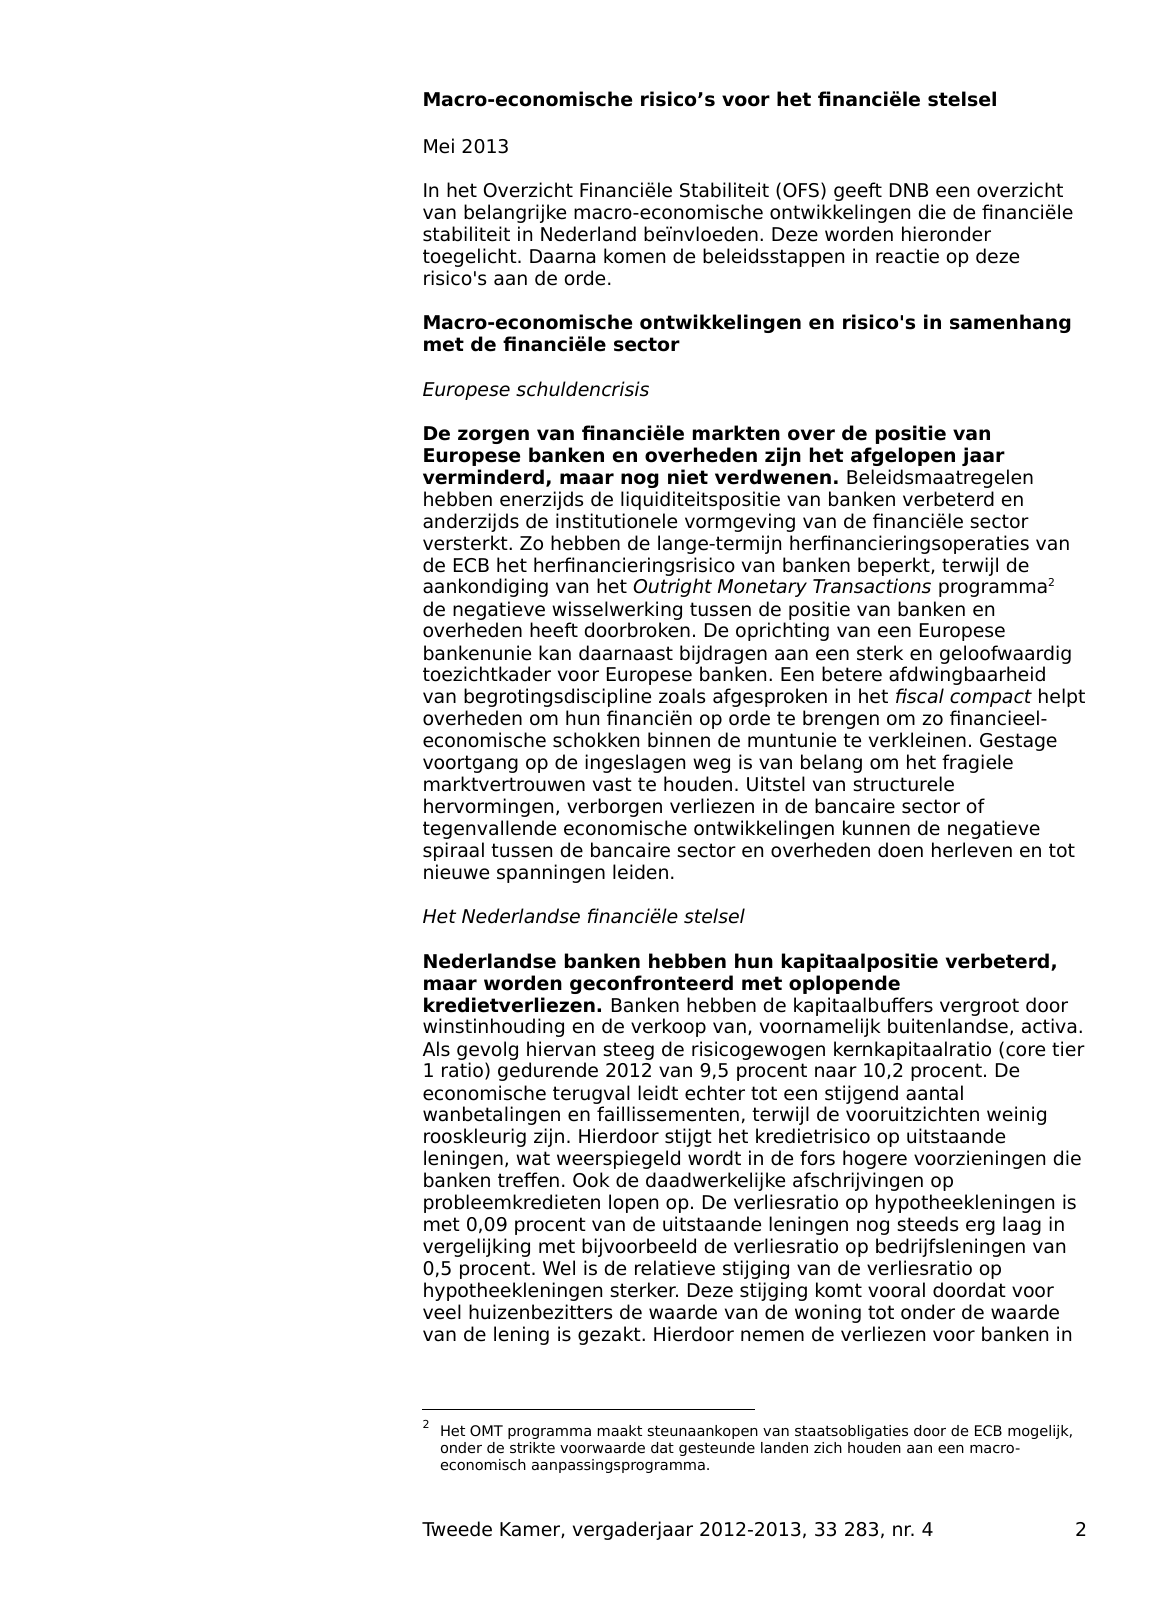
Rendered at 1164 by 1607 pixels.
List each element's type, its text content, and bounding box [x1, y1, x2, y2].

text De zorgen van financiële markten over de positie van Europese banken en overheden zijn het afgelopen jaar verminderd, maar nog niet verdwenen. Beleidsmaatregelen hebben enerzijds de liquiditeitspositie van banken verbeterd en anderzijds de institutionele vormgeving van de financiële sector versterkt. Zo hebben de lange-termijn herfinancieringsoperaties van de ECB het herfinancieringsrisico van banken beperkt, terwijl de aankondiging van het Outright Monetary Transactions programma de negatieve wisselwerking tussen de positie van banken en overheden heeft doorbroken. De oprichting van een Europese bankenunie kan daarnaast bijdragen aan een sterk en geloofwaardig toezichtkader voor Europese banken. Een betere afdwingbaarheid van begrotingsdiscipline zoals afgesproken in het fiscal compact helpt overheden om hun financiën op orde te brengen om zo financieel-economische schokken binnen de muntunie te verkleinen. Gestage voortgang op de ingeslagen weg is van belang om het fragiele marktvertrouwen vast te houden. Uitstel van structurele hervormingen, verborgen verliezen in de bancaire sector of tegenvallende economische ontwikkelingen kunnen de negatieve spiraal tussen de bancaire sector en overheden doen herleven en tot nieuwe spanningen leiden. [422, 423, 1087, 884]
subtitle Mei 2013 [422, 136, 1087, 158]
subtitle Macro-economische risico’s voor het financiële stelsel [422, 89, 1087, 111]
subtitle Macro-economische ontwikkelingen en risico's in samenhang met de financiële sector [422, 312, 1087, 356]
subtitle Europese schuldencrisis [422, 378, 1087, 400]
text Het OMT programma maakt steunaankopen van staatsobligaties door de ECB mogelijk, onder de strikte voorwaarde dat gesteunde landen zich houden aan een macro-economisch aanpassingsprogramma. [422, 1418, 1087, 1474]
subtitle Het Nederlandse financiële stelsel [422, 906, 1087, 928]
text Nederlandse banken hebben hun kapitaalpositie verbeterd, maar worden geconfronteerd met oplopende kredietverliezen. Banken hebben de kapitaalbuffers vergroot door winstinhouding en de verkoop van, voornamelijk buitenlandse, activa. Als gevolg hiervan steeg de risicogewogen kernkapitaalratio (core tier 1 ratio) gedurende 2012 van 9,5 procent naar 10,2 procent. De economische terugval leidt echter tot een stijgend aantal wanbetalingen en faillissementen, terwijl de vooruitzichten weinig rooskleurig zijn. Hierdoor stijgt het kredietrisico op uitstaande leningen, wat weerspiegeld wordt in de fors hogere voorzieningen die banken treffen. Ook de daadwerkelijke afschrijvingen op probleemkredieten lopen op. De verliesratio op hypotheekleningen is met 0,09 procent van de uitstaande leningen nog steeds erg laag in vergelijking met bijvoorbeeld de verliesratio op bedrijfsleningen van 0,5 procent. Wel is de relatieve stijging van de verliesratio op hypotheekleningen sterker. Deze stijging komt vooral doordat voor veel huizenbezitters de waarde van de woning tot onder de waarde van de lening is gezakt. Hierdoor nemen de verliezen voor banken in [422, 951, 1087, 1346]
text In het Overzicht Financiële Stabiliteit (OFS) geeft DNB een overzicht van belangrijke macro-economische ontwikkelingen die de financiële stabiliteit in Nederland beïnvloeden. Deze worden hieronder toegelicht. Daarna komen de beleidsstappen in reactie op deze risico's aan de orde. [422, 180, 1087, 290]
